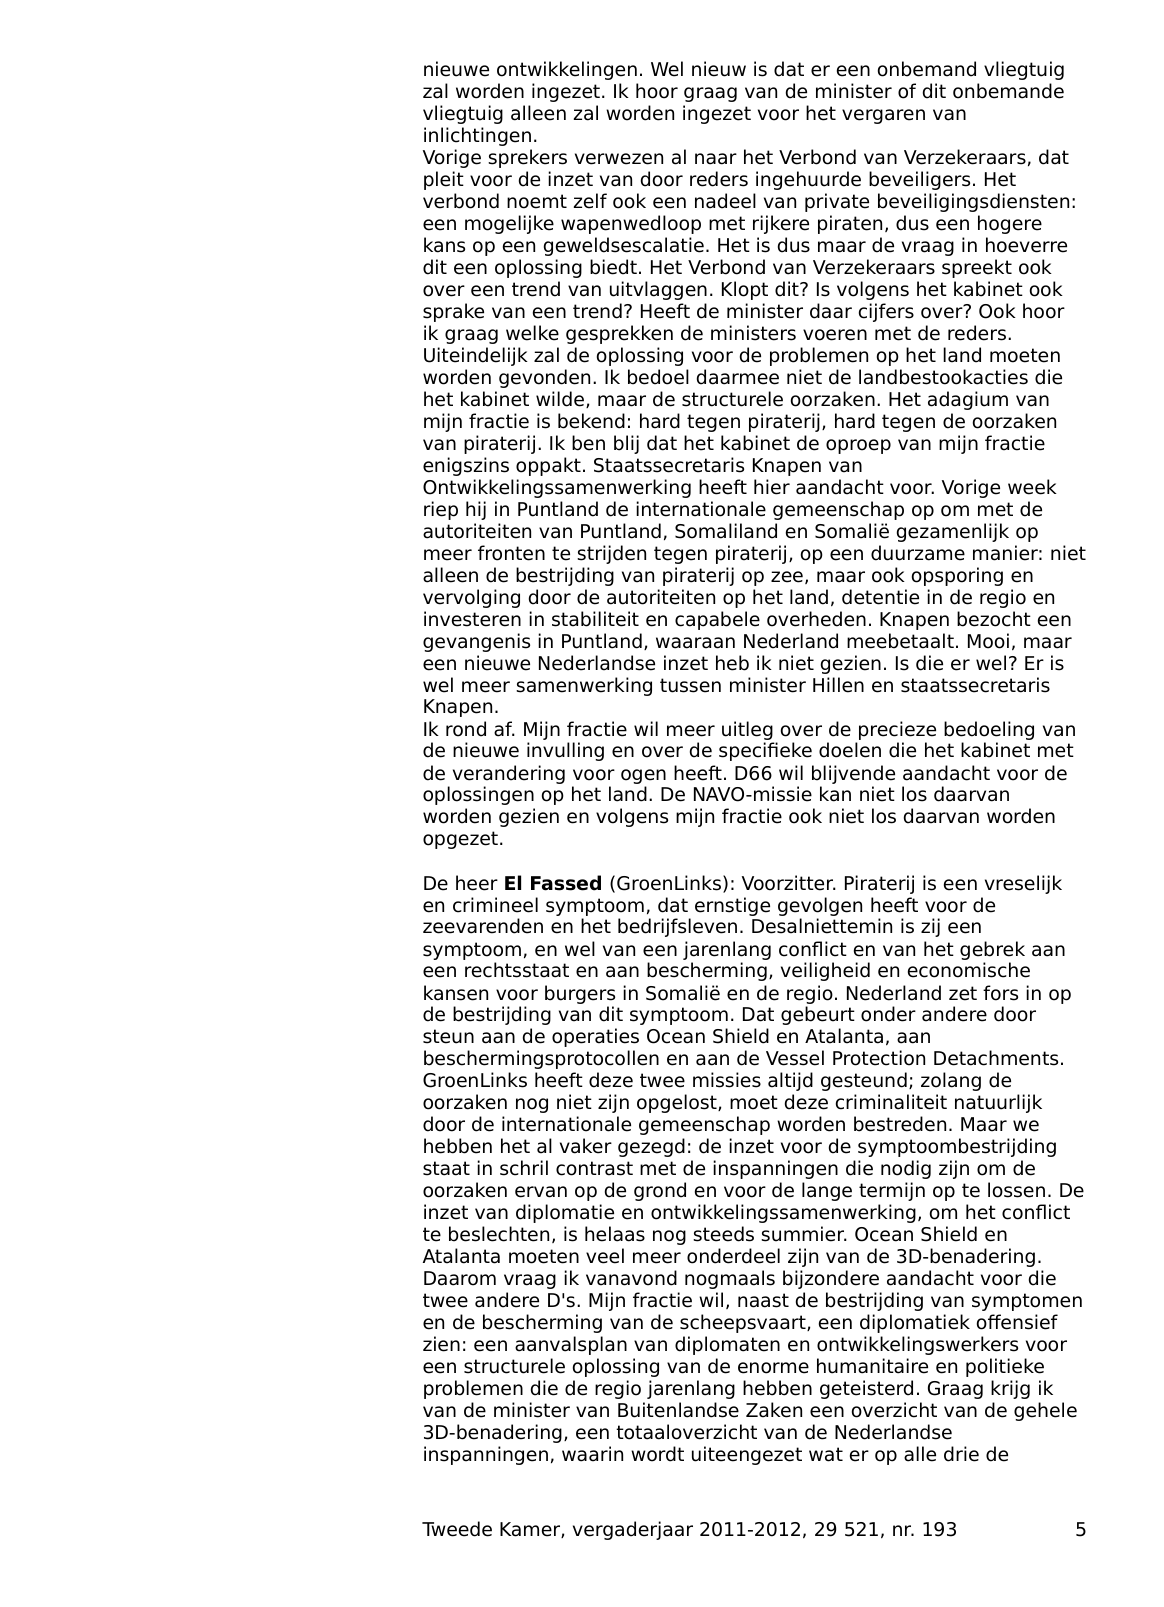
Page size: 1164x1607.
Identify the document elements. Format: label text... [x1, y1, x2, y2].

text De heer El Fassed (GroenLinks): Voorzitter. Piraterij is een vreselijk en crimineel symptoom, dat ernstige gevolgen heeft voor de zeevarenden en het bedrijfsleven. Desalniettemin is zij een symptoom, en wel van een jarenlang conflict en van het gebrek aan een rechtsstaat en aan bescherming, veiligheid en economische kansen voor burgers in Somalië en de regio. Nederland zet fors in op de bestrijding van dit symptoom. Dat gebeurt onder andere door steun aan de operaties Ocean Shield en Atalanta, aan beschermingsprotocollen en aan de Vessel Protection Detachments. GroenLinks heeft deze twee missies altijd gesteund; zolang de oorzaken nog niet zijn opgelost, moet deze criminaliteit natuurlijk door de internationale gemeenschap worden bestreden. Maar we hebben het al vaker gezegd: de inzet voor de symptoombestrijding staat in schril contrast met de inspanningen die nodig zijn om de oorzaken ervan op de grond en voor de lange termijn op te lossen. De inzet van diplomatie en ontwikkelingssamenwerking, om het conflict te beslechten, is helaas nog steeds summier. Ocean Shield en Atalanta moeten veel meer onderdeel zijn van de 3D-benadering. Daarom vraag ik vanavond nogmaals bijzondere aandacht voor die twee andere D's. Mijn fractie wil, naast de bestrijding van symptomen en de bescherming van de scheepsvaart, een diplomatiek offensief zien: een aanvalsplan van diplomaten en ontwikkelingswerkers voor een structurele oplossing van de enorme humanitaire en politieke problemen die de regio jarenlang hebben geteisterd. Graag krijg ik van de minister van Buitenlandse Zaken een overzicht van de gehele 3D-benadering, een totaaloverzicht van de Nederlandse inspanningen, waarin wordt uiteengezet wat er op alle drie de [422, 872, 1087, 1466]
text Vorige sprekers verwezen al naar het Verbond van Verzekeraars, dat pleit voor de inzet van door reders ingehuurde beveiligers. Het verbond noemt zelf ook een nadeel van private beveiligingsdiensten: een mogelijke wapenwedloop met rijkere piraten, dus een hogere kans op een geweldsescalatie. Het is dus maar de vraag in hoeverre dit een oplossing biedt. Het Verbond van Verzekeraars spreekt ook over een trend van uitvlaggen. Klopt dit? Is volgens het kabinet ook sprake van een trend? Heeft de minister daar cijfers over? Ook hoor ik graag welke gesprekken de ministers voeren met de reders. [422, 147, 1087, 345]
text nieuwe ontwikkelingen. Wel nieuw is dat er een onbemand vliegtuig zal worden ingezet. Ik hoor graag van de minister of dit onbemande vliegtuig alleen zal worden ingezet voor het vergaren van inlichtingen. [422, 59, 1087, 147]
text Ik rond af. Mijn fractie wil meer uitleg over de precieze bedoeling van de nieuwe invulling en over de specifieke doelen die het kabinet met de verandering voor ogen heeft. D66 wil blijvende aandacht voor de oplossingen op het land. De NAVO-missie kan niet los daarvan worden gezien en volgens mijn fractie ook niet los daarvan worden opgezet. [422, 718, 1087, 850]
text Uiteindelijk zal de oplossing voor de problemen op het land moeten worden gevonden. Ik bedoel daarmee niet de landbestookacties die het kabinet wilde, maar de structurele oorzaken. Het adagium van mijn fractie is bekend: hard tegen piraterij, hard tegen de oorzaken van piraterij. Ik ben blij dat het kabinet de oproep van mijn fractie enigszins oppakt. Staatssecretaris Knapen van Ontwikkelingssamenwerking heeft hier aandacht voor. Vorige week riep hij in Puntland de internationale gemeenschap op om met de autoriteiten van Puntland, Somaliland en Somalië gezamenlijk op meer fronten te strijden tegen piraterij, op een duurzame manier: niet alleen de bestrijding van piraterij op zee, maar ook opsporing en vervolging door de autoriteiten op het land, detentie in de regio en investeren in stabiliteit en capabele overheden. Knapen bezocht een gevangenis in Puntland, waaraan Nederland meebetaalt. Mooi, maar een nieuwe Nederlandse inzet heb ik niet gezien. Is die er wel? Er is wel meer samenwerking tussen minister Hillen en staatssecretaris Knapen. [422, 345, 1087, 718]
